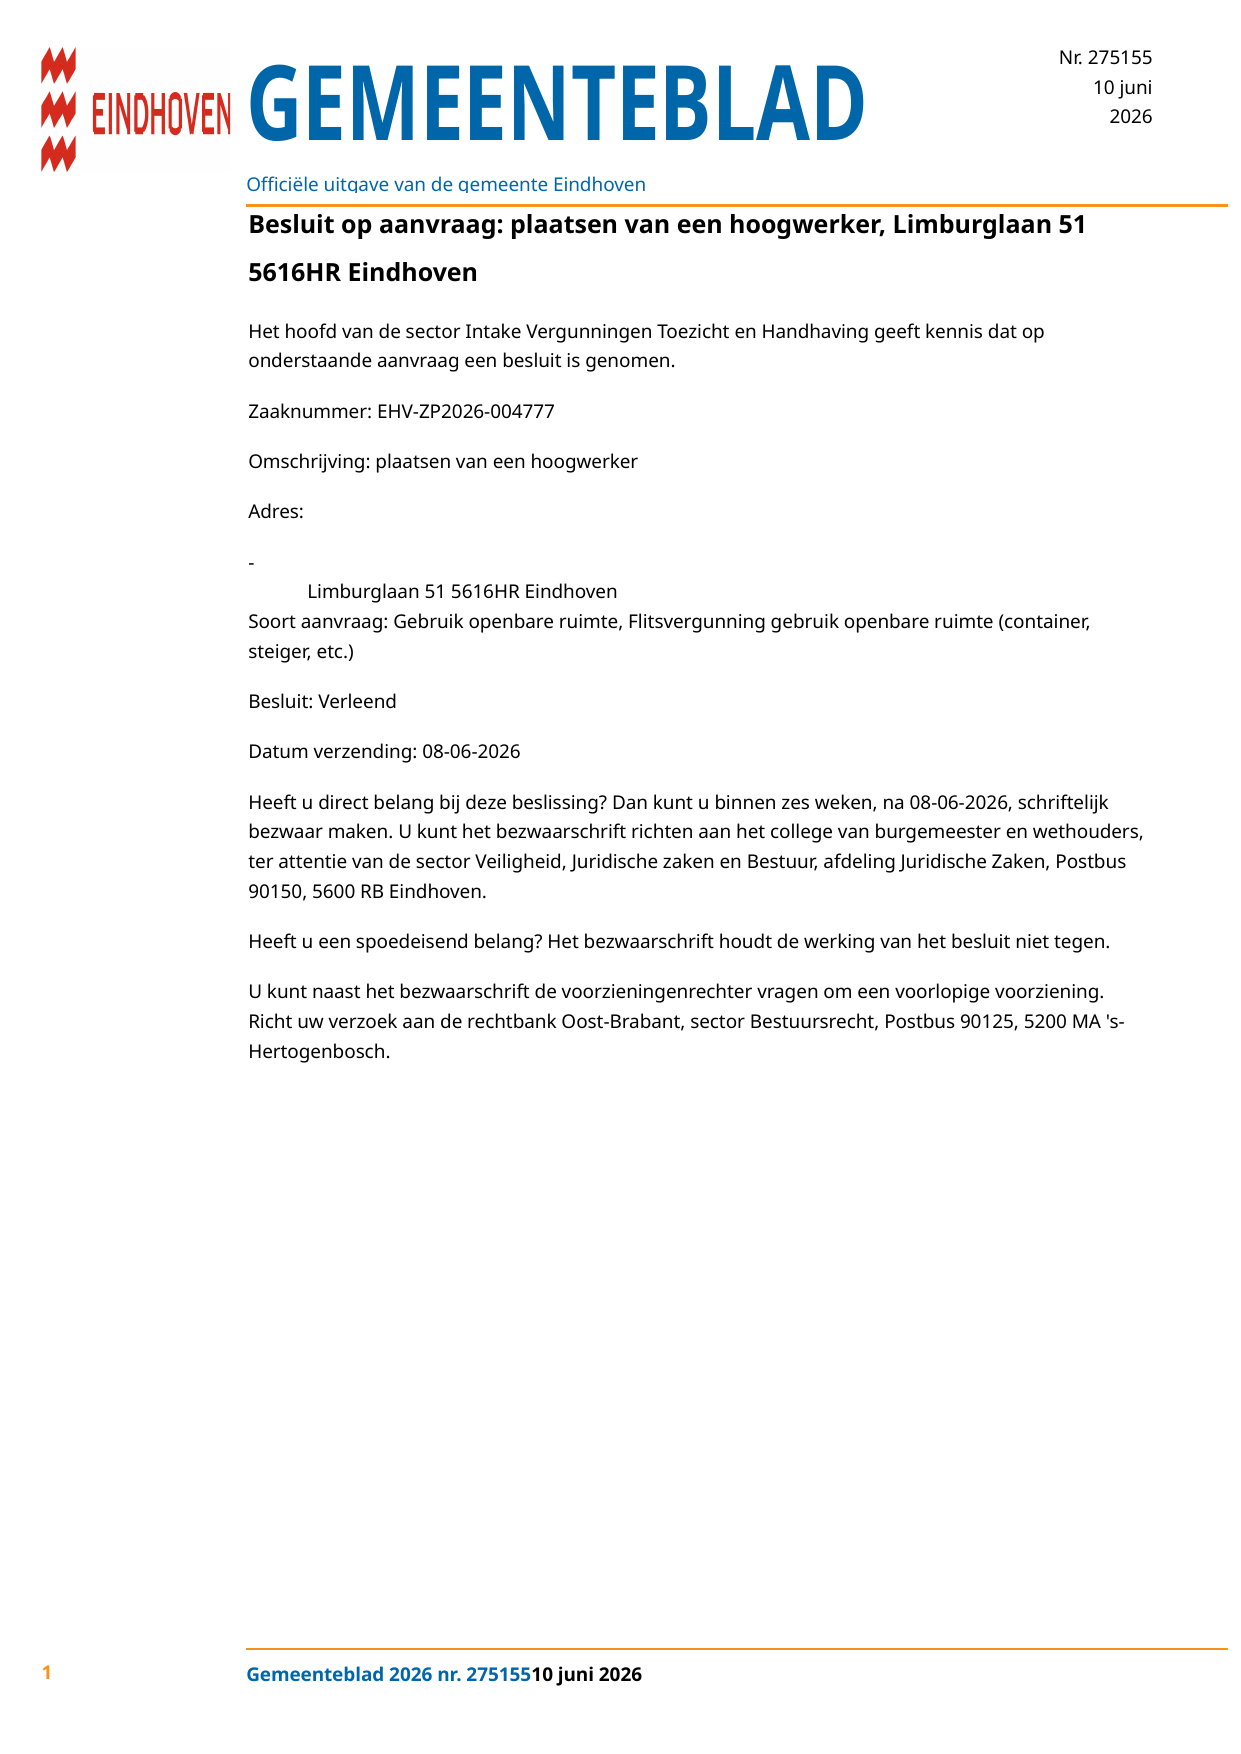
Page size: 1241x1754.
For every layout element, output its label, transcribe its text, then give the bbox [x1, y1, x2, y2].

text Adres: [248, 499, 1152, 524]
text Besluit: Verleend [248, 688, 1152, 714]
text Besluit op aanvraag: plaatsen van een hoogwerker, Limburglaan 51 5616HR Eindhoven [248, 207, 1152, 288]
text Heeft u direct belang bij deze beslissing? Dan kunt u binnen zes weken, na 08-06-2026, schriftelijk bezwaar maken. U kunt het bezwaarschrift richten aan het college van burgemeester en wethouders, ter attentie van de sector Veiligheid, Juridische zaken en Bestuur, afdeling Juridische Zaken, Postbus 90150, 5600 RB Eindhoven. [248, 789, 1152, 904]
picture [41, 47, 231, 172]
text Omschrijving: plaatsen van een hoogwerker [248, 448, 1152, 474]
text Het hoofd van de sector Intake Vergunningen Toezicht en Handhaving geeft kennis dat op onderstaande aanvraag een besluit is genomen. [248, 318, 1152, 373]
text U kunt naast het bezwaarschrift de voorzieningenrechter vragen om een voorlopige voorziening. Richt uw verzoek aan de rechtbank Oost-Brabant, sector Bestuursrecht, Postbus 90125, 5200 MA 's-Hertogenbosch. [248, 979, 1152, 1064]
text Soort aanvraag: Gebruik openbare ruimte, Flitsvergunning gebruik openbare ruimte (container, steiger, etc.) [248, 608, 1152, 664]
list Limburglaan 51 5616HR Eindhoven [248, 579, 1152, 604]
text Datum verzending: 08-06-2026 [248, 739, 1152, 764]
text Heeft u een spoedeisend belang? Het bezwaarschrift houdt de werking van het besluit niet tegen. [248, 928, 1152, 954]
text Zaaknummer: EHV-ZP2026-004777 [248, 398, 1152, 424]
